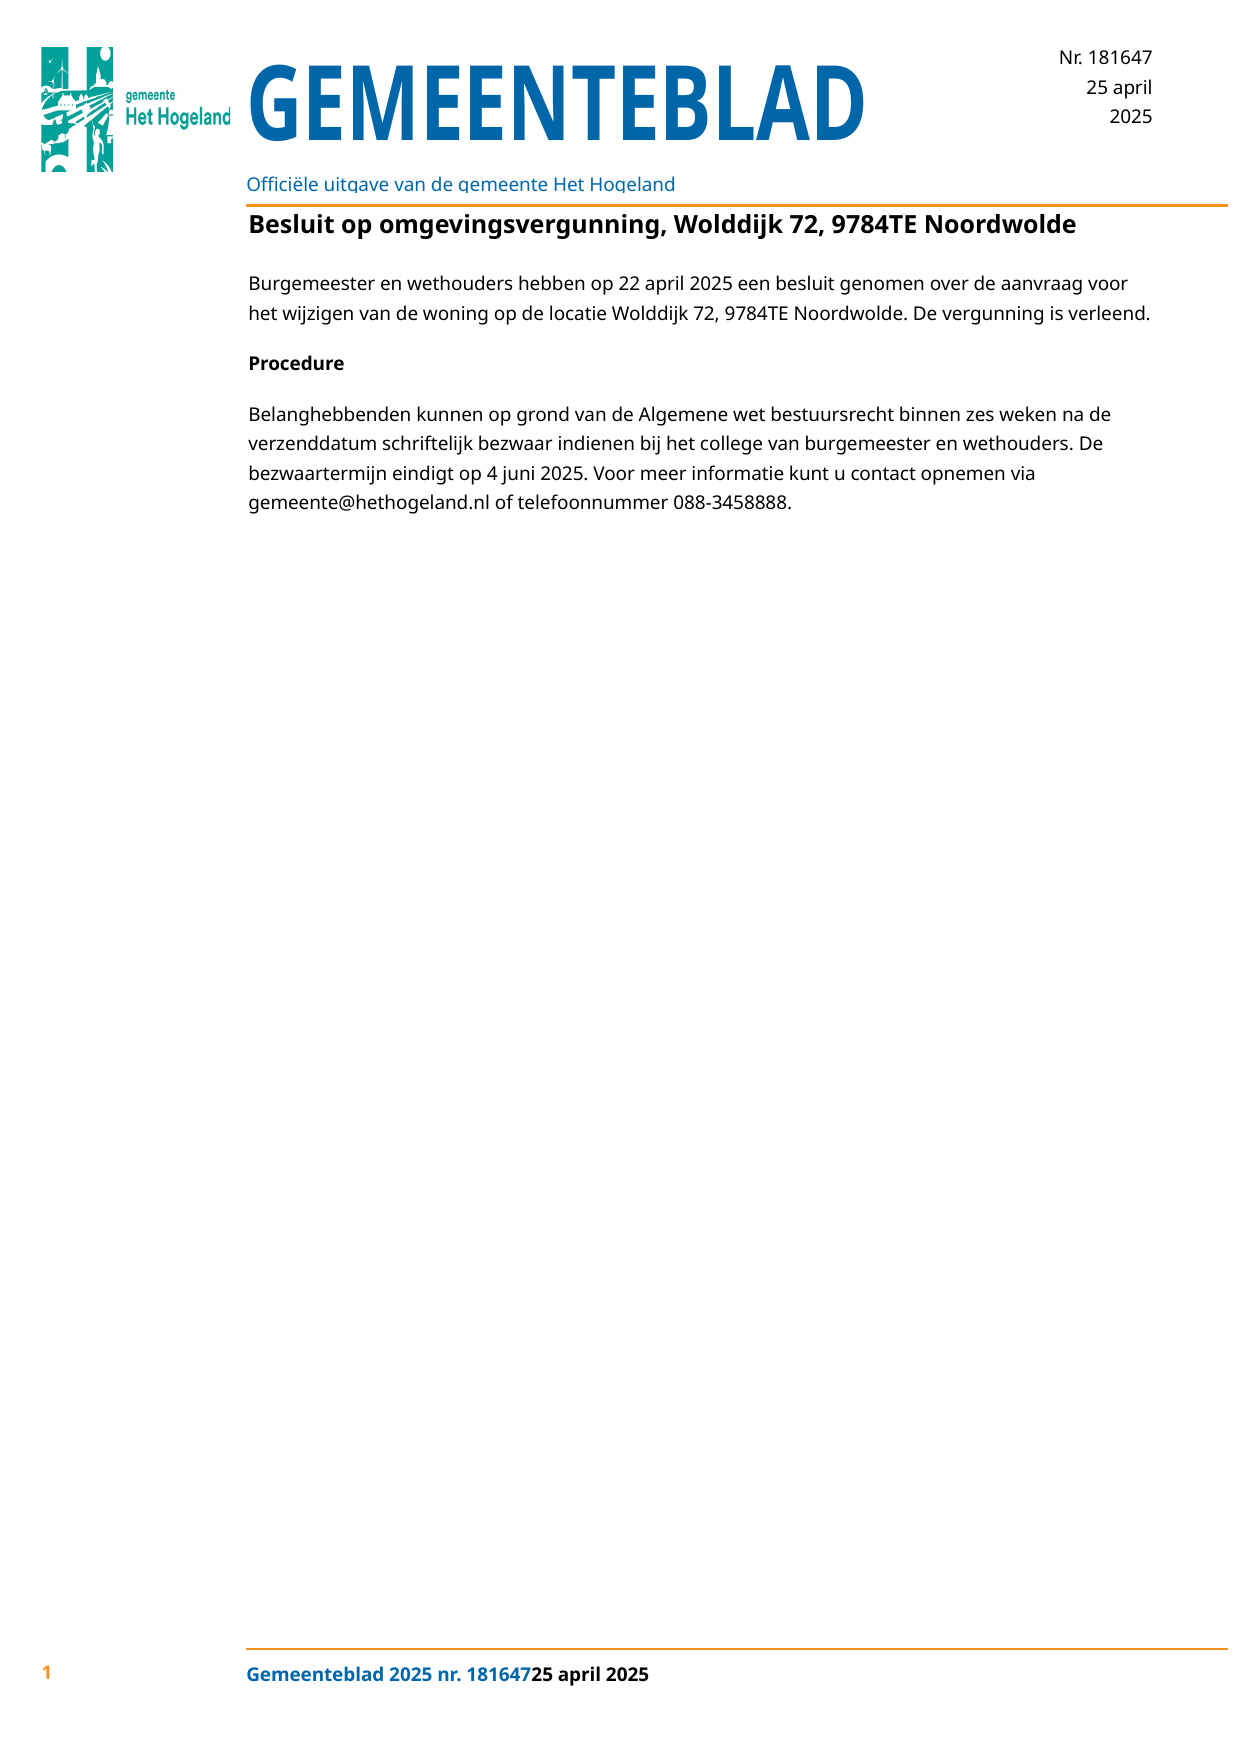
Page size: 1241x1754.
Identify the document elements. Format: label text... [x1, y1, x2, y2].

text Procedure [248, 350, 1152, 376]
picture [41, 47, 231, 172]
text Burgemeester en wethouders hebben op 22 april 2025 een besluit genomen over de aanvraag voor het wijzigen van de woning op de locatie Wolddijk 72, 9784TE Noordwolde. De vergunning is verleend. [248, 270, 1152, 326]
text Belanghebbenden kunnen op grond van de Algemene wet bestuursrecht binnen zes weken na de verzenddatum schriftelijk bezwaar indienen bij het college van burgemeester en wethouders. De bezwaartermijn eindigt op 4 juni 2025. Voor meer informatie kunt u contact opnemen via gemeente@hethogeland.nl of telefoonnummer 088-3458888. [248, 401, 1152, 515]
text Besluit op omgevingsvergunning, Wolddijk 72, 9784TE Noordwolde [248, 207, 1152, 241]
